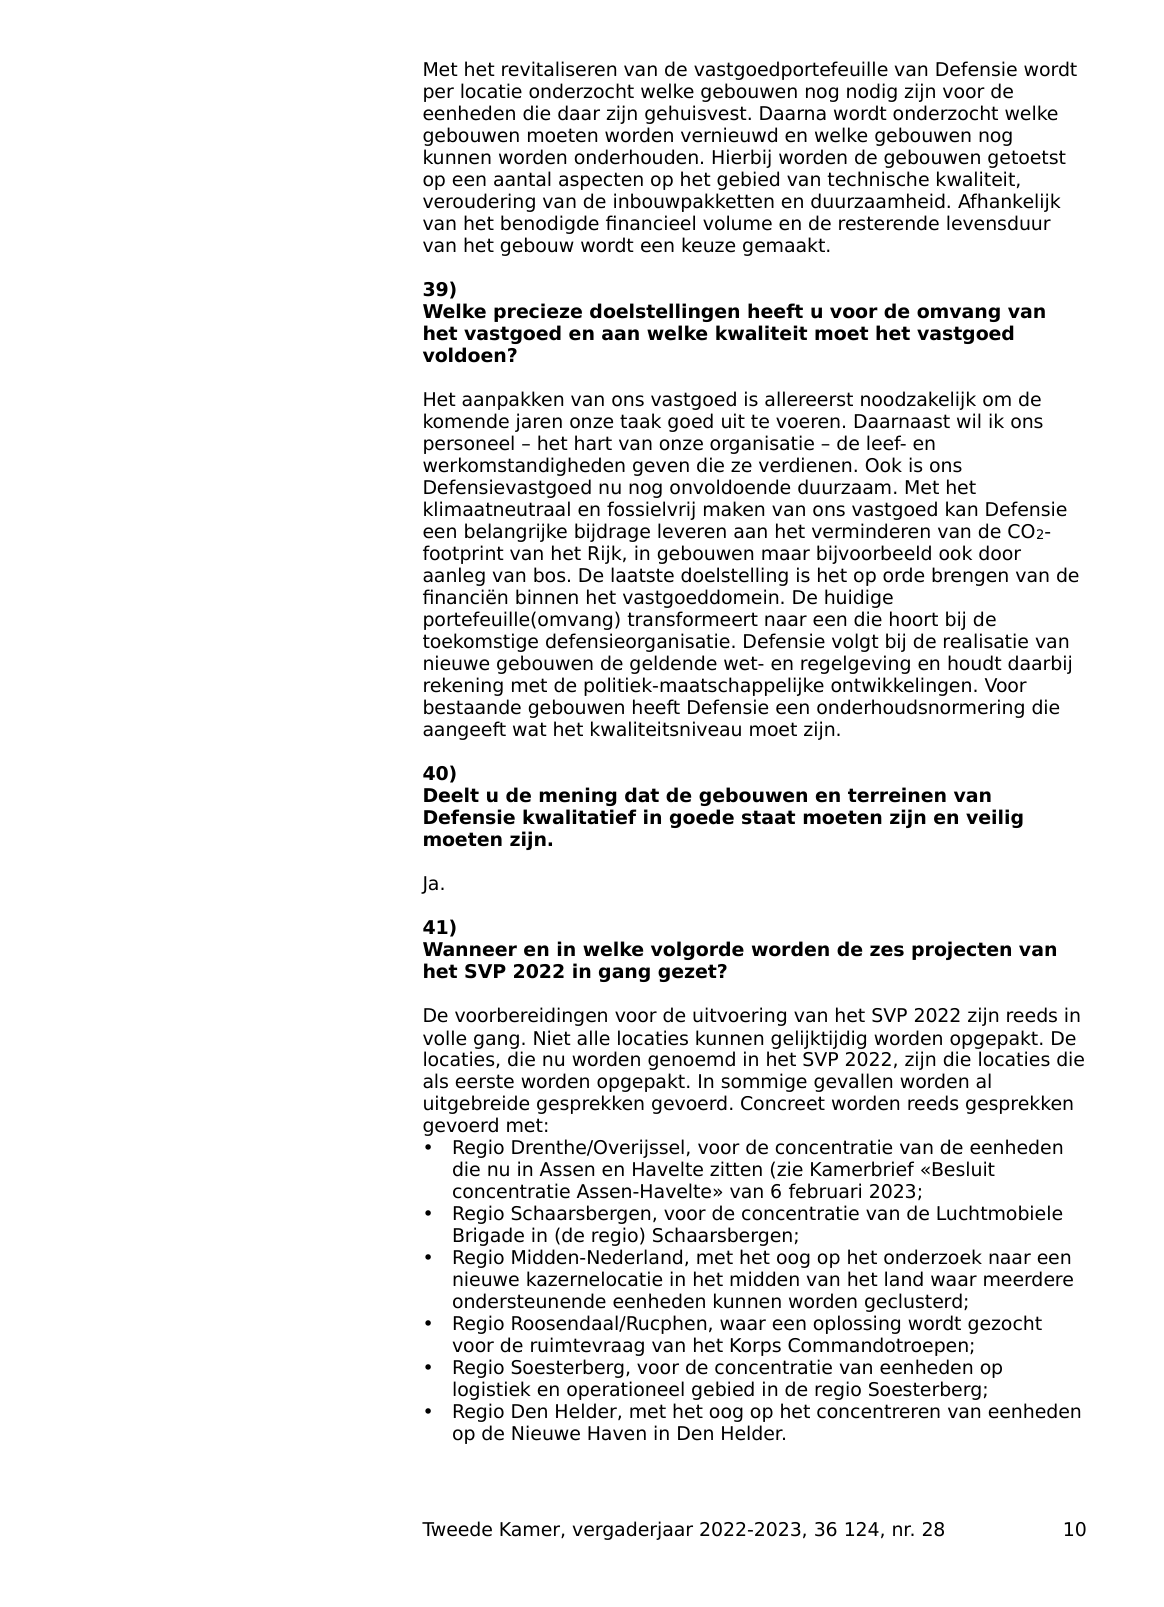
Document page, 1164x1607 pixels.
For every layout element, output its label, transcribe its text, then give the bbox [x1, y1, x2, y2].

text • Regio Den Helder, met het oog op het concentreren van eenheden op de Nieuwe Haven in Den Helder. [422, 1401, 1087, 1445]
text • Regio Roosendaal/Rucphen, waar een oplossing wordt gezocht voor de ruimtevraag van het Korps Commandotroepen; [422, 1313, 1087, 1357]
text • Regio Soesterberg, voor de concentratie van eenheden op logistiek en operationeel gebied in de regio Soesterberg; [422, 1357, 1087, 1401]
text • Regio Drenthe/Overijssel, voor de concentratie van de eenheden die nu in Assen en Havelte zitten (zie Kamerbrief «Besluit concentratie Assen-Havelte» van 6 februari 2023; [422, 1137, 1087, 1203]
text 40) [422, 763, 1087, 785]
text Ja. [422, 873, 1087, 895]
text • Regio Schaarsbergen, voor de concentratie van de Luchtmobiele Brigade in (de regio) Schaarsbergen; [422, 1203, 1087, 1247]
text De voorbereidingen voor de uitvoering van het SVP 2022 zijn reeds in volle gang. Niet alle locaties kunnen gelijktijdig worden opgepakt. De locaties, die nu worden genoemd in het SVP 2022, zijn die locaties die als eerste worden opgepakt. In sommige gevallen worden al uitgebreide gesprekken gevoerd. Concreet worden reeds gesprekken gevoerd met: [422, 1005, 1087, 1137]
text Met het revitaliseren van de vastgoedportefeuille van Defensie wordt per locatie onderzocht welke gebouwen nog nodig zijn voor de eenheden die daar zijn gehuisvest. Daarna wordt onderzocht welke gebouwen moeten worden vernieuwd en welke gebouwen nog kunnen worden onderhouden. Hierbij worden de gebouwen getoetst op een aantal aspecten op het gebied van technische kwaliteit, veroudering van de inbouwpakketten en duurzaamheid. Afhankelijk van het benodigde financieel volume en de resterende levensduur van het gebouw wordt een keuze gemaakt. [422, 59, 1087, 257]
text 41) [422, 917, 1087, 939]
text Wanneer en in welke volgorde worden de zes projecten van het SVP 2022 in gang gezet? [422, 939, 1087, 983]
text 39) [422, 279, 1087, 301]
text Deelt u de mening dat de gebouwen en terreinen van Defensie kwalitatief in goede staat moeten zijn en veilig moeten zijn. [422, 785, 1087, 851]
text Welke precieze doelstellingen heeft u voor de omvang van het vastgoed en aan welke kwaliteit moet het vastgoed voldoen? [422, 301, 1087, 367]
text Het aanpakken van ons vastgoed is allereerst noodzakelijk om de komende jaren onze taak goed uit te voeren. Daarnaast wil ik ons personeel – het hart van onze organisatie – de leef- en werkomstandigheden geven die ze verdienen. Ook is ons Defensievastgoed nu nog onvoldoende duurzaam. Met het klimaatneutraal en fossielvrij maken van ons vastgoed kan Defensie een belangrijke bijdrage leveren aan het verminderen van de CO2-footprint van het Rijk, in gebouwen maar bijvoorbeeld ook door aanleg van bos. De laatste doelstelling is het op orde brengen van de financiën binnen het vastgoeddomein. De huidige portefeuille(omvang) transformeert naar een die hoort bij de toekomstige defensieorganisatie. Defensie volgt bij de realisatie van nieuwe gebouwen de geldende wet- en regelgeving en houdt daarbij rekening met de politiek-maatschappelijke ontwikkelingen. Voor bestaande gebouwen heeft Defensie een onderhoudsnormering die aangeeft wat het kwaliteitsniveau moet zijn. [422, 389, 1087, 741]
text • Regio Midden-Nederland, met het oog op het onderzoek naar een nieuwe kazernelocatie in het midden van het land waar meerdere ondersteunende eenheden kunnen worden geclusterd; [422, 1247, 1087, 1313]
